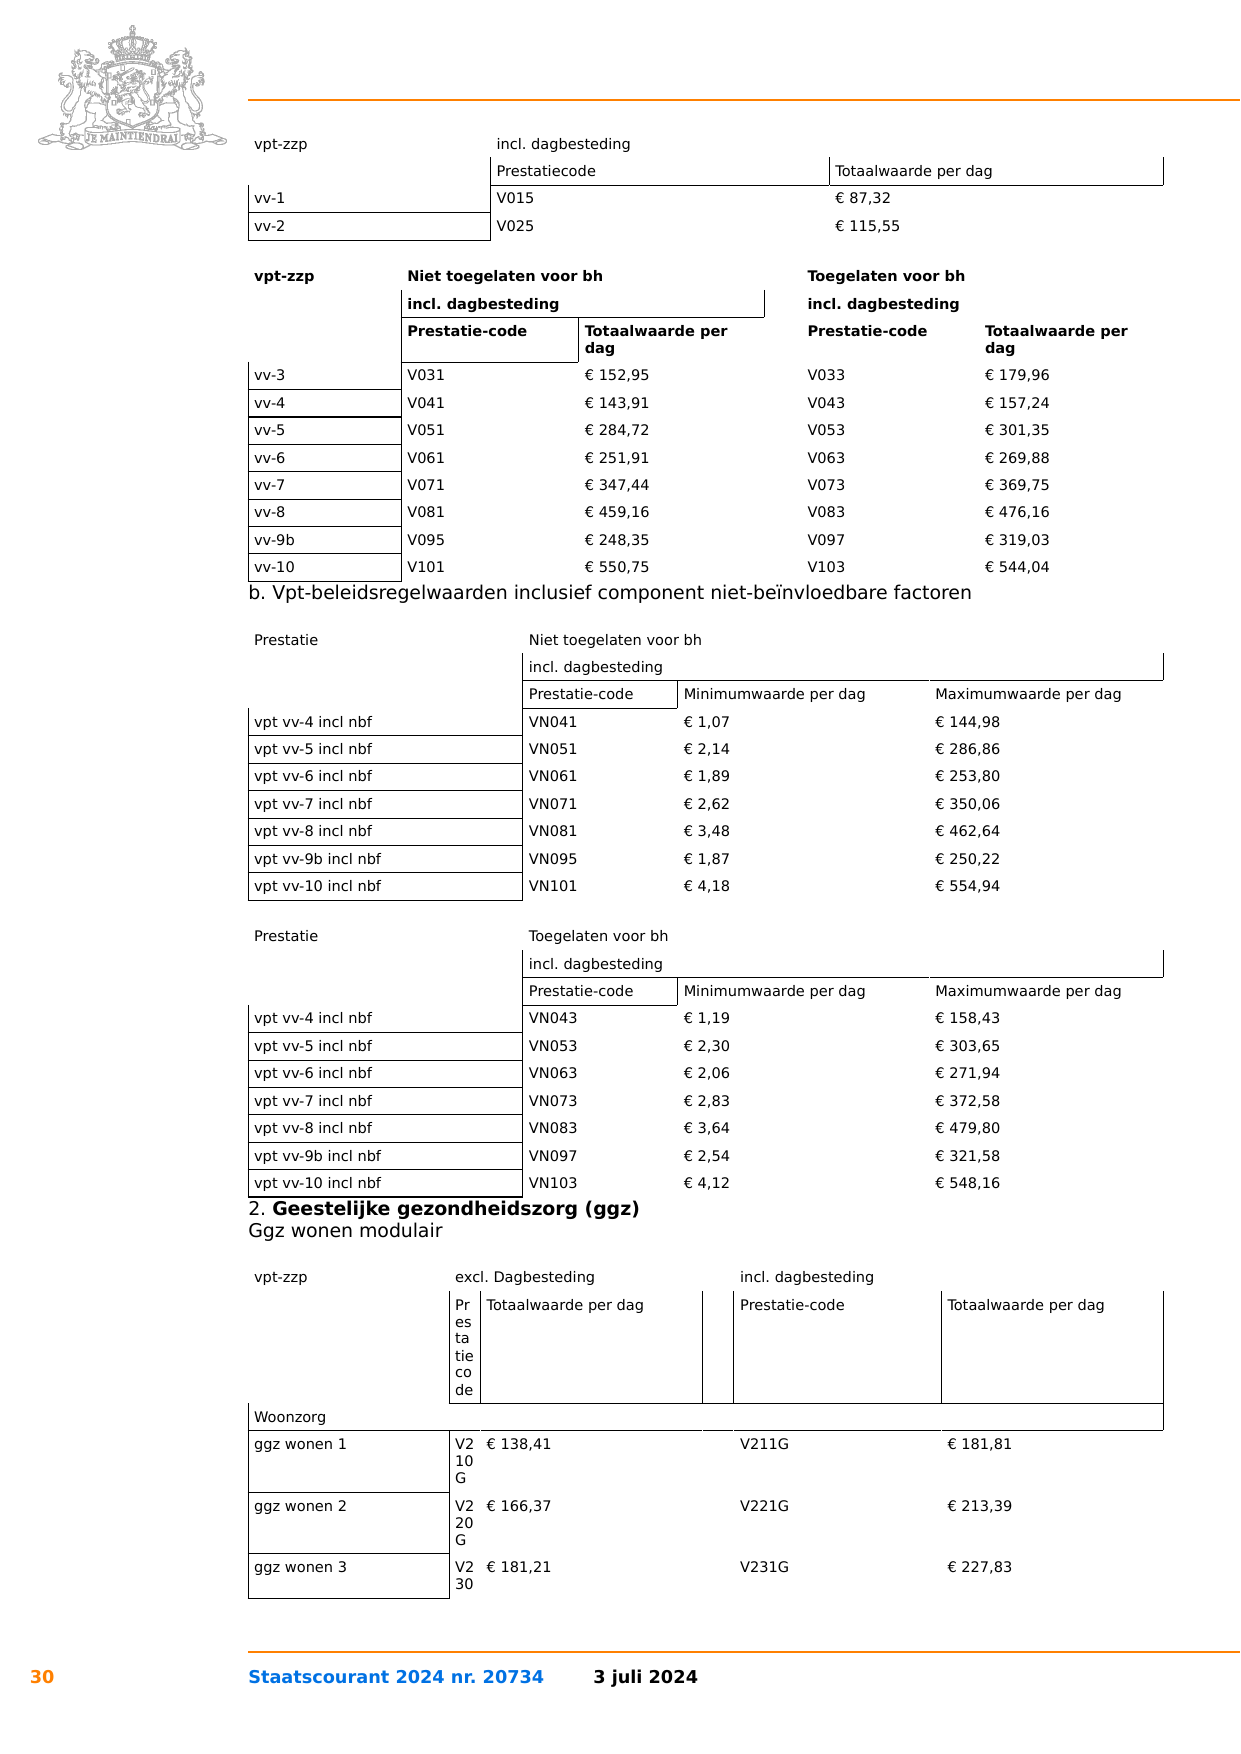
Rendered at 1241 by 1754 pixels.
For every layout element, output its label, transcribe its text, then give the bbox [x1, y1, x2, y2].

table_cell V025 [491, 213, 829, 239]
table_cell VN071 [523, 791, 677, 817]
table_header incl. dagbesteding [734, 1264, 1163, 1291]
table_cell vpt vv-10 incl nbf [249, 873, 522, 899]
table_cell V051 [402, 418, 578, 444]
table_cell vv-7 [249, 472, 401, 498]
table_cell € 271,94 [930, 1061, 1163, 1087]
table_cell vpt vv-10 incl nbf [249, 1170, 522, 1196]
table_cell ggz wonen 2 [249, 1493, 449, 1553]
table_header Toegelaten voor bh [802, 264, 1163, 290]
table_cell vv-9b [249, 527, 401, 553]
table_cell Minimumwaarde per dag [678, 681, 929, 708]
table_cell € 3,64 [678, 1115, 929, 1142]
table_cell vv-1 [249, 186, 490, 212]
text Ggz wonen modulair [248, 1219, 1163, 1241]
table_cell VN083 [523, 1115, 677, 1142]
table_cell vpt vv-9b incl nbf [249, 846, 522, 872]
table_cell € 213,39 [942, 1493, 1163, 1553]
table_cell € 115,55 [830, 213, 1163, 239]
table_cell Prestatie-code [734, 1292, 941, 1403]
table_cell VN051 [523, 736, 677, 763]
table_cell incl. dagbesteding [402, 291, 764, 317]
table_header incl. dagbesteding [491, 131, 1163, 157]
table_cell € 462,64 [930, 819, 1163, 845]
table_cell V231G [734, 1554, 941, 1597]
table_cell € 2,83 [678, 1088, 929, 1114]
table_cell € 181,21 [481, 1554, 702, 1597]
table_cell Totaalwaarde per dag [942, 1292, 1163, 1403]
table_header Niet toegelaten voor bh [402, 264, 764, 290]
table_cell € 476,16 [979, 500, 1163, 526]
table_cell [703, 1431, 733, 1492]
table_cell V071 [402, 472, 578, 498]
table_cell € 1,89 [678, 764, 929, 790]
table_cell € 144,98 [930, 709, 1163, 735]
table_cell Prestatiecode [450, 1292, 480, 1403]
table_cell Totaalwaarde per dag [830, 158, 1163, 185]
table_cell € 2,54 [678, 1143, 929, 1169]
table_cell vpt vv-6 incl nbf [249, 764, 522, 790]
table_cell vpt vv-7 incl nbf [249, 1088, 522, 1114]
table_cell VN043 [523, 1006, 677, 1032]
table_cell Woonzorg [249, 1404, 1163, 1430]
table_cell V230 [450, 1554, 480, 1597]
table_cell € 166,37 [481, 1493, 702, 1553]
table_cell Prestatie-code [802, 318, 978, 362]
table_cell V210G [450, 1431, 480, 1492]
table_cell € 347,44 [579, 472, 764, 498]
table_cell V211G [734, 1431, 941, 1492]
table_cell € 369,75 [979, 472, 1163, 498]
table_cell € 372,58 [930, 1088, 1163, 1114]
table_cell Totaalwaarde per dag [979, 318, 1163, 362]
table_cell € 248,35 [579, 527, 764, 553]
table_cell € 284,72 [579, 418, 764, 444]
table_header excl. Dagbesteding [450, 1264, 702, 1291]
table_cell € 157,24 [979, 390, 1163, 416]
table_cell [703, 1554, 733, 1597]
table_cell Prestatie-code [402, 318, 578, 362]
table_cell incl. dagbesteding [523, 951, 1163, 977]
table_cell € 250,22 [930, 846, 1163, 872]
table_cell € 303,65 [930, 1033, 1163, 1059]
table_cell [765, 527, 801, 553]
table_header [703, 1264, 733, 1291]
table_cell € 2,06 [678, 1061, 929, 1087]
table_cell [703, 1493, 733, 1553]
table_cell Prestatie-code [523, 978, 677, 1005]
table_cell vpt vv-5 incl nbf [249, 1033, 522, 1059]
table_header vpt-zzp [249, 264, 401, 362]
table_cell ggz wonen 3 [249, 1554, 449, 1597]
table_cell vv-10 [249, 554, 401, 581]
table_cell V083 [802, 500, 978, 526]
table_cell VN081 [523, 819, 677, 845]
table_cell ggz wonen 1 [249, 1431, 449, 1492]
table_cell vv-5 [249, 418, 401, 444]
table_cell [703, 1292, 733, 1403]
table_cell Prestatiecode [491, 158, 829, 185]
table_cell VN073 [523, 1088, 677, 1114]
table_cell vv-3 [249, 363, 401, 389]
table_cell Maximumwaarde per dag [930, 681, 1163, 708]
table_cell € 2,14 [678, 736, 929, 763]
table_cell Prestatie-code [523, 681, 677, 708]
text 2. Geestelijke gezondheidszorg (ggz) [248, 1198, 1163, 1219]
table_cell V081 [402, 500, 578, 526]
table_cell € 253,80 [930, 764, 1163, 790]
table_cell [765, 318, 801, 362]
table_cell vpt vv-4 incl nbf [249, 709, 522, 735]
table_cell € 1,19 [678, 1006, 929, 1032]
table_cell € 479,80 [930, 1115, 1163, 1142]
table_cell VN097 [523, 1143, 677, 1169]
table_cell V061 [402, 445, 578, 471]
table_header Toegelaten voor bh [523, 924, 1163, 950]
table_cell € 321,58 [930, 1143, 1163, 1169]
table_cell € 181,81 [942, 1431, 1163, 1492]
table_cell VN101 [523, 873, 677, 899]
table_cell € 459,16 [579, 500, 764, 526]
table_cell V041 [402, 390, 578, 416]
table_cell € 286,86 [930, 736, 1163, 763]
table_cell [765, 291, 801, 317]
table_cell V043 [802, 390, 978, 416]
text b. Vpt-beleidsregelwaarden inclusief component niet-beïnvloedbare factoren [248, 582, 1163, 604]
table_cell vpt vv-8 incl nbf [249, 1115, 522, 1142]
table_cell € 350,06 [930, 791, 1163, 817]
table_cell V073 [802, 472, 978, 498]
table_cell € 1,87 [678, 846, 929, 872]
table_cell incl. dagbesteding [802, 291, 1163, 317]
table_cell € 4,12 [678, 1170, 929, 1196]
picture [38, 25, 227, 150]
table_header Prestatie [249, 627, 522, 708]
table_cell € 87,32 [830, 186, 1163, 212]
table_cell VN103 [523, 1170, 677, 1196]
table_cell [765, 418, 801, 444]
table_cell Totaalwaarde per dag [579, 318, 764, 362]
table_header Niet toegelaten voor bh [523, 627, 1163, 653]
table_cell € 143,91 [579, 390, 764, 416]
table_cell VN041 [523, 709, 677, 735]
table_cell V053 [802, 418, 978, 444]
table_cell VN095 [523, 846, 677, 872]
table_cell € 158,43 [930, 1006, 1163, 1032]
table_cell € 2,30 [678, 1033, 929, 1059]
table_header [765, 264, 801, 290]
table_cell [765, 390, 801, 416]
table_cell V031 [402, 363, 578, 389]
table_cell Minimumwaarde per dag [678, 978, 929, 1005]
table_cell € 2,62 [678, 791, 929, 817]
table_header vpt-zzp [249, 131, 490, 185]
table_cell [765, 500, 801, 526]
table_cell vpt vv-9b incl nbf [249, 1143, 522, 1169]
table_cell V097 [802, 527, 978, 553]
table_cell vpt vv-8 incl nbf [249, 819, 522, 845]
table_cell incl. dagbesteding [523, 654, 1163, 680]
table_cell € 269,88 [979, 445, 1163, 471]
table_cell vpt vv-6 incl nbf [249, 1061, 522, 1087]
table_cell vv-6 [249, 445, 401, 471]
table_cell V033 [802, 363, 978, 389]
table_cell V103 [802, 554, 978, 581]
table_cell V221G [734, 1493, 941, 1553]
table_cell € 3,48 [678, 819, 929, 845]
table_cell vpt vv-4 incl nbf [249, 1006, 522, 1032]
table_cell Maximumwaarde per dag [930, 978, 1163, 1005]
table_cell € 179,96 [979, 363, 1163, 389]
table_cell € 554,94 [930, 873, 1163, 899]
table_cell [765, 554, 801, 581]
table_cell € 138,41 [481, 1431, 702, 1492]
table_cell [765, 472, 801, 498]
table_cell Totaalwaarde per dag [481, 1292, 702, 1403]
table_cell vv-8 [249, 500, 401, 526]
table_cell V063 [802, 445, 978, 471]
table_cell € 548,16 [930, 1170, 1163, 1196]
table_cell [765, 445, 801, 471]
table_header vpt-zzp [249, 1264, 449, 1403]
table_cell € 4,18 [678, 873, 929, 899]
table_cell € 319,03 [979, 527, 1163, 553]
table_cell V015 [491, 186, 829, 212]
table_cell vpt vv-7 incl nbf [249, 791, 522, 817]
table_header Prestatie [249, 924, 522, 1005]
table_cell vpt vv-5 incl nbf [249, 736, 522, 763]
table_cell V095 [402, 527, 578, 553]
table_cell € 550,75 [579, 554, 764, 581]
table_cell vv-4 [249, 390, 401, 416]
table_cell € 152,95 [579, 363, 764, 389]
table_cell vv-2 [249, 213, 490, 239]
table_cell € 227,83 [942, 1554, 1163, 1597]
table_cell VN063 [523, 1061, 677, 1087]
table_cell VN053 [523, 1033, 677, 1059]
table_cell € 544,04 [979, 554, 1163, 581]
table_cell € 301,35 [979, 418, 1163, 444]
table_cell VN061 [523, 764, 677, 790]
table_cell V101 [402, 554, 578, 581]
table_cell € 1,07 [678, 709, 929, 735]
table_cell V220G [450, 1493, 480, 1553]
table_cell [765, 363, 801, 389]
table_cell € 251,91 [579, 445, 764, 471]
